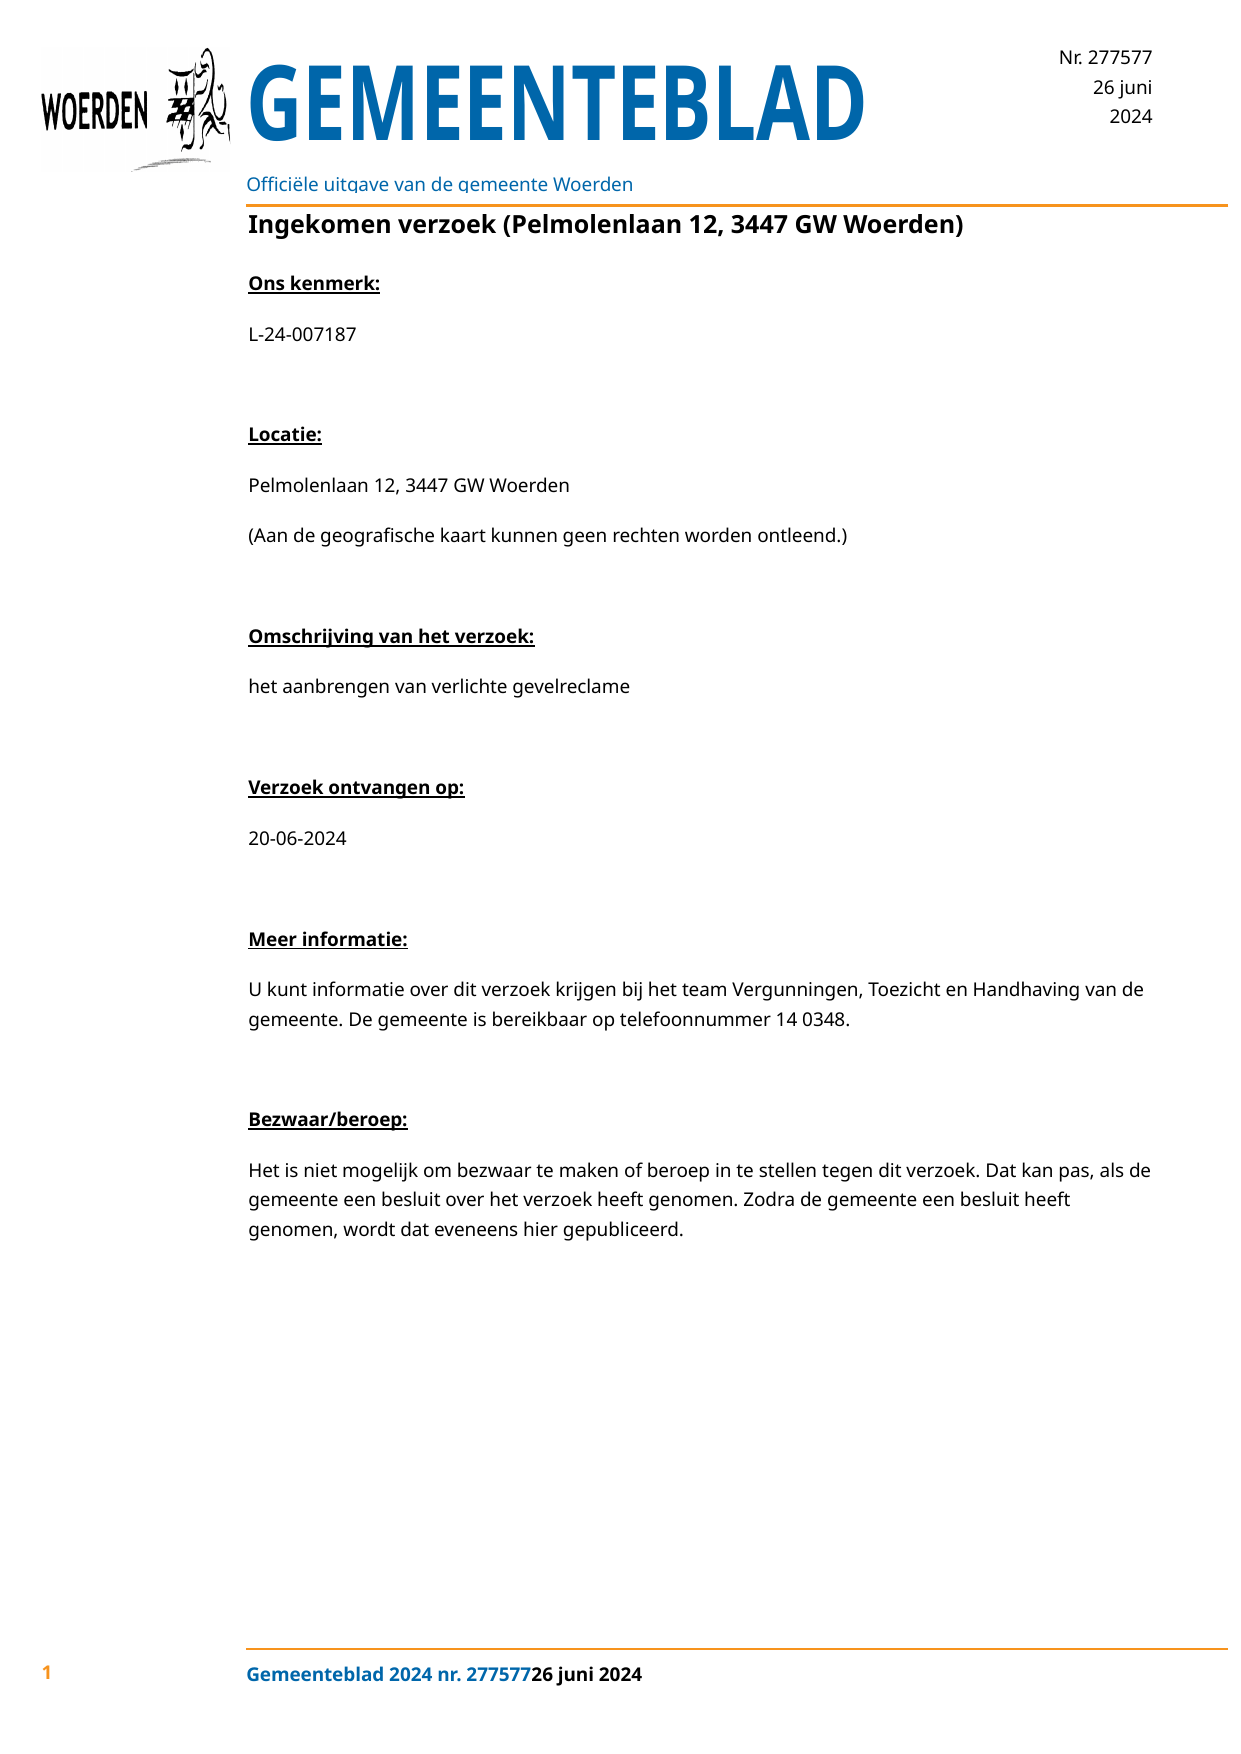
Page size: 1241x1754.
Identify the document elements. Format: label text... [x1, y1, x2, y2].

text het aanbrengen van verlichte gevelreclame [248, 674, 1152, 699]
text Het is niet mogelijk om bezwaar te maken of beroep in te stellen tegen dit verzoek. Dat kan pas, als de gemeente een besluit over het verzoek heeft genomen. Zodra de gemeente een besluit heeft genomen, wordt dat eveneens hier gepubliceerd. [248, 1157, 1152, 1242]
text L-24-007187 [248, 321, 1152, 346]
text Ingekomen verzoek (Pelmolenlaan 12, 3447 GW Woerden) [248, 207, 1152, 241]
text Pelmolenlaan 12, 3447 GW Woerden [248, 472, 1152, 498]
text Meer informatie: [248, 926, 1152, 951]
text Ons kenmerk: [248, 270, 1152, 296]
text (Aan de geografische kaart kunnen geen rechten worden ontleend.) [248, 522, 1152, 548]
text 20-06-2024 [248, 825, 1152, 851]
text Omschrijving van het verzoek: [248, 623, 1152, 649]
text U kunt informatie over dit verzoek krijgen bij het team Vergunningen, Toezicht en Handhaving van de gemeente. De gemeente is bereikbaar op telefoonnummer 14 0348. [248, 976, 1152, 1031]
text Locatie: [248, 422, 1152, 447]
picture [41, 47, 231, 172]
text Bezwaar/beroep: [248, 1107, 1152, 1132]
text Verzoek ontvangen op: [248, 774, 1152, 800]
